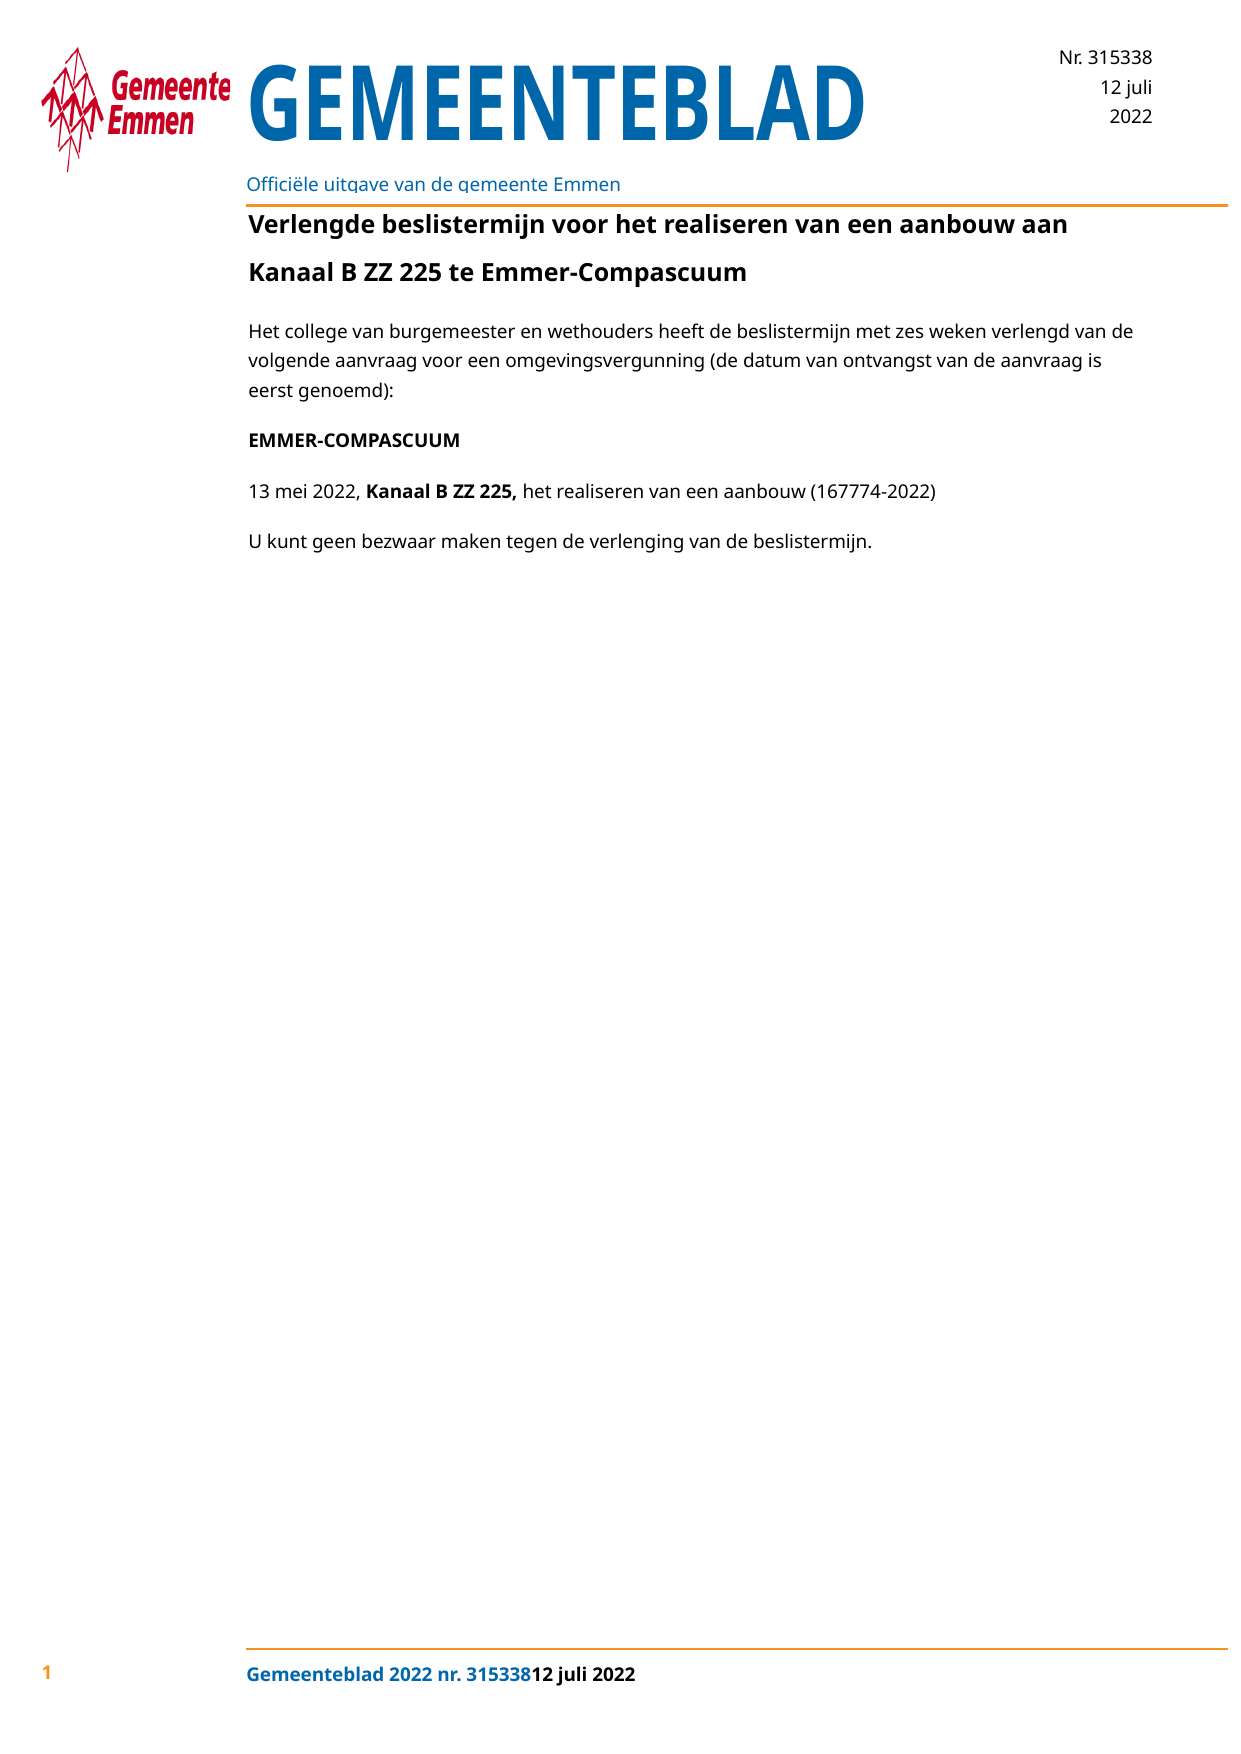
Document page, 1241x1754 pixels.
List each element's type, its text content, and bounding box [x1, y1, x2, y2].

picture [41, 47, 231, 172]
text 13 mei 2022, Kanaal B ZZ 225, het realiseren van een aanbouw (167774-2022) [248, 478, 1152, 504]
text EMMER-COMPASCUUM [248, 427, 1152, 453]
text U kunt geen bezwaar maken tegen de verlenging van de beslistermijn. [248, 528, 1152, 554]
text Het college van burgemeester en wethouders heeft de beslistermijn met zes weken verlengd van de volgende aanvraag voor een omgevingsvergunning (de datum van ontvangst van de aanvraag is eerst genoemd): [248, 318, 1152, 403]
text Verlengde beslistermijn voor het realiseren van een aanbouw aan Kanaal B ZZ 225 te Emmer-Compascuum [248, 207, 1152, 288]
